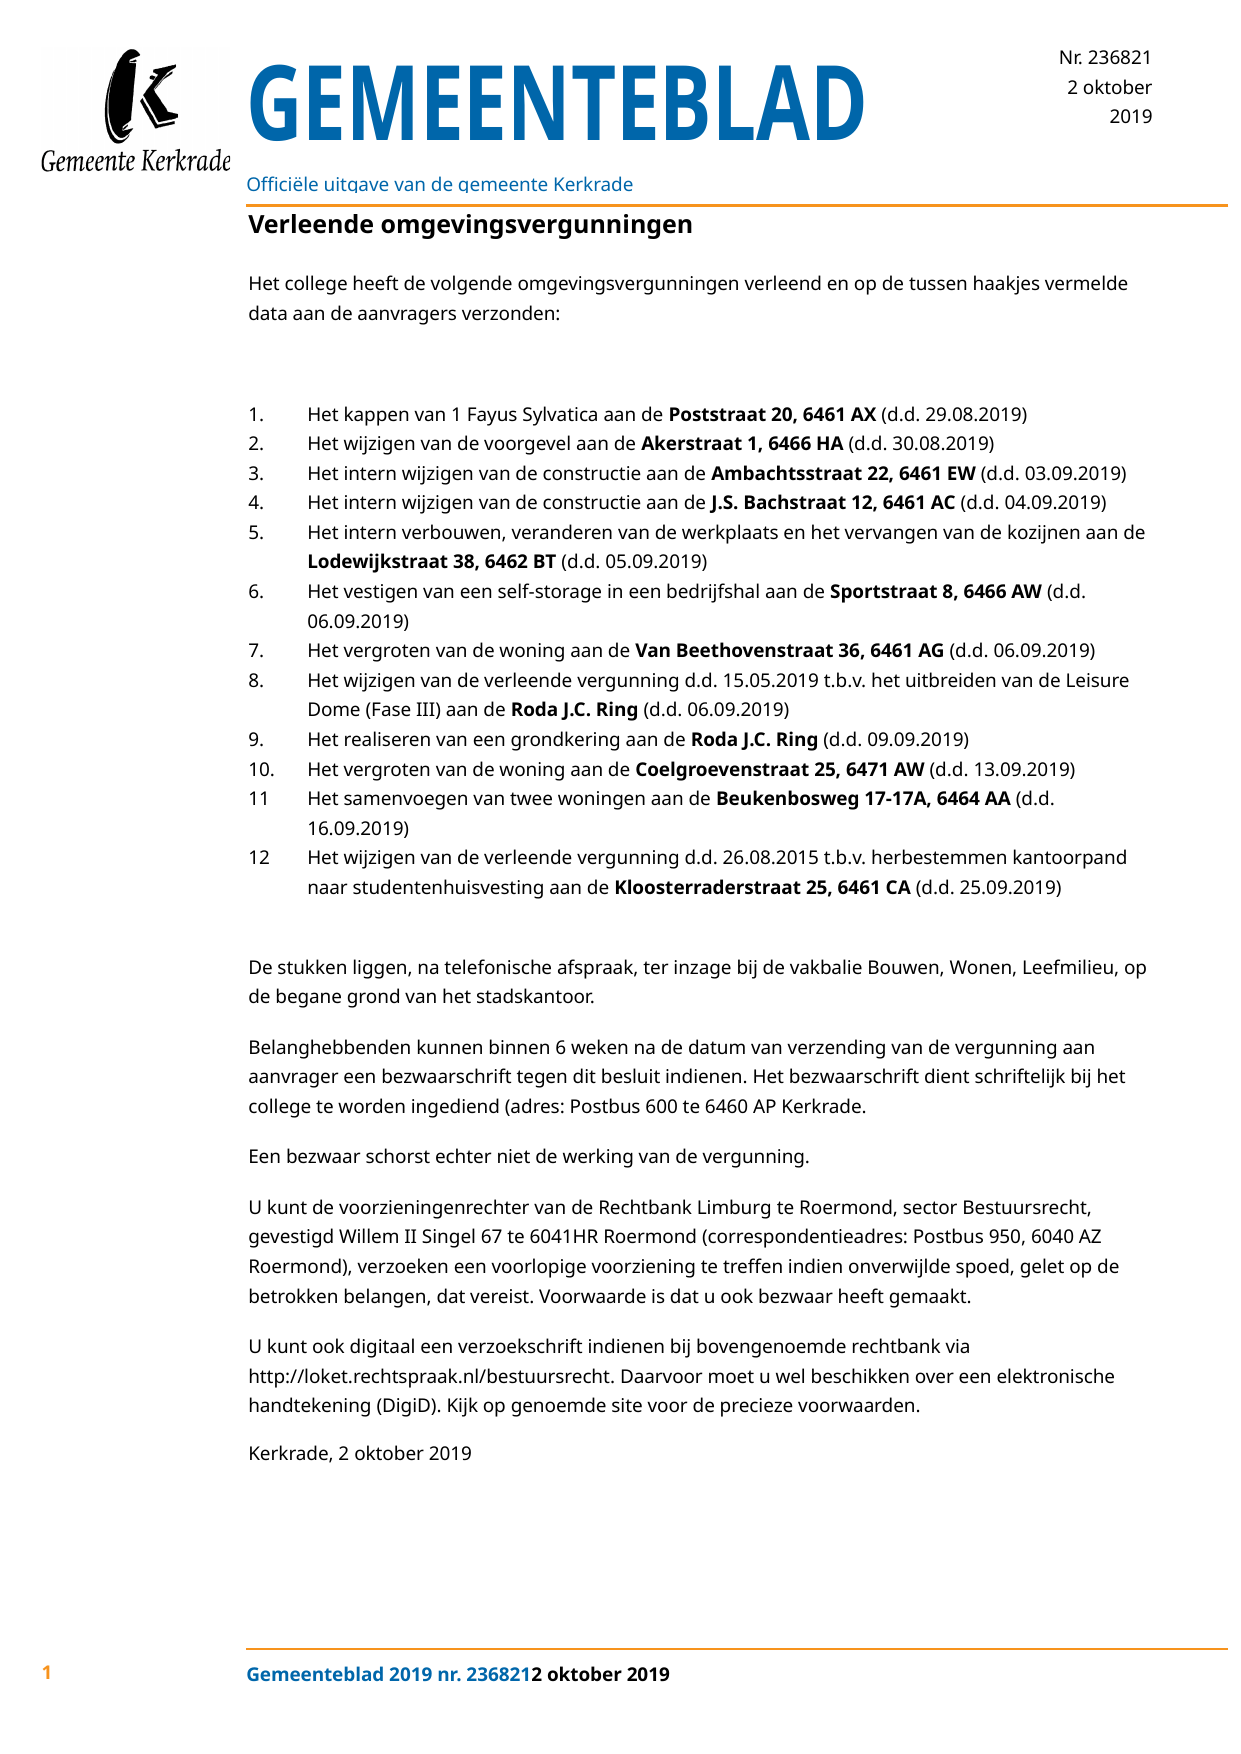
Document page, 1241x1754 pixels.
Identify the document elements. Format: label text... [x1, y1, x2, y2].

text De stukken liggen, na telefonische afspraak, ter inzage bij de vakbalie Bouwen, Wonen, Leefmilieu, op de begane grond van het stadskantoor. [248, 954, 1152, 1009]
list Het intern verbouwen, veranderen van de werkplaats en het vervangen van de kozijnen aan de Lodewijkstraat 38, 6462 BT (d.d. 05.09.2019) [248, 519, 1152, 574]
list Het kappen van 1 Fayus Sylvatica aan de Poststraat 20, 6461 AX (d.d. 29.08.2019) [248, 401, 1152, 426]
text Belanghebbenden kunnen binnen 6 weken na de datum van verzending van de vergunning aan aanvrager een bezwaarschrift tegen dit besluit indienen. Het bezwaarschrift dient schriftelijk bij het college te worden ingediend (adres: Postbus 600 te 6460 AP Kerkrade. [248, 1034, 1152, 1119]
list Het wijzigen van de verleende vergunning d.d. 26.08.2015 t.b.v. herbestemmen kantoorpand naar studentenhuisvesting aan de Kloosterraderstraat 25, 6461 CA (d.d. 25.09.2019) [248, 844, 1152, 900]
text U kunt ook digitaal een verzoekschrift indienen bij bovengenoemde rechtbank via http://loket.rechtspraak.nl/bestuursrecht. Daarvoor moet u wel beschikken over een elektronische handtekening (DigiD). Kijk op genoemde site voor de precieze voorwaarden. [248, 1333, 1152, 1418]
list Het samenvoegen van twee woningen aan de Beukenbosweg 17-17A, 6464 AA (d.d. 16.09.2019) [248, 785, 1152, 841]
text Een bezwaar schorst echter niet de werking van de vergunning. [248, 1144, 1152, 1169]
text Verleende omgevingsvergunningen [248, 207, 1152, 241]
list Het intern wijzigen van de constructie aan de J.S. Bachstraat 12, 6461 AC (d.d. 04.09.2019) [248, 489, 1152, 515]
list Het realiseren van een grondkering aan de Roda J.C. Ring (d.d. 09.09.2019) [248, 726, 1152, 752]
text Het college heeft de volgende omgevingsvergunningen verleend en op de tussen haakjes vermelde data aan de aanvragers verzonden: [248, 270, 1152, 326]
picture [41, 47, 231, 172]
list Het vestigen van een self-storage in een bedrijfshal aan de Sportstraat 8, 6466 AW (d.d. 06.09.2019) [248, 578, 1152, 633]
list Het wijzigen van de verleende vergunning d.d. 15.05.2019 t.b.v. het uitbreiden van de Leisure Dome (Fase III) aan de Roda J.C. Ring (d.d. 06.09.2019) [248, 667, 1152, 722]
text U kunt de voorzieningenrechter van de Rechtbank Limburg te Roermond, sector Bestuursrecht, gevestigd Willem II Singel 67 te 6041HR Roermond (correspondentieadres: Postbus 950, 6040 AZ Roermond), verzoeken een voorlopige voorziening te treffen indien onverwijlde spoed, gelet op de betrokken belangen, dat vereist. Voorwaarde is dat u ook bezwaar heeft gemaakt. [248, 1194, 1152, 1308]
list Het vergroten van de woning aan de Coelgroevenstraat 25, 6471 AW (d.d. 13.09.2019) [248, 756, 1152, 781]
text Kerkrade, 2 oktober 2019 [248, 1440, 1152, 1466]
list Het intern wijzigen van de constructie aan de Ambachtsstraat 22, 6461 EW (d.d. 03.09.2019) [248, 460, 1152, 486]
list Het vergroten van de woning aan de Van Beethovenstraat 36, 6461 AG (d.d. 06.09.2019) [248, 637, 1152, 663]
list Het wijzigen van de voorgevel aan de Akerstraat 1, 6466 HA (d.d. 30.08.2019) [248, 430, 1152, 456]
